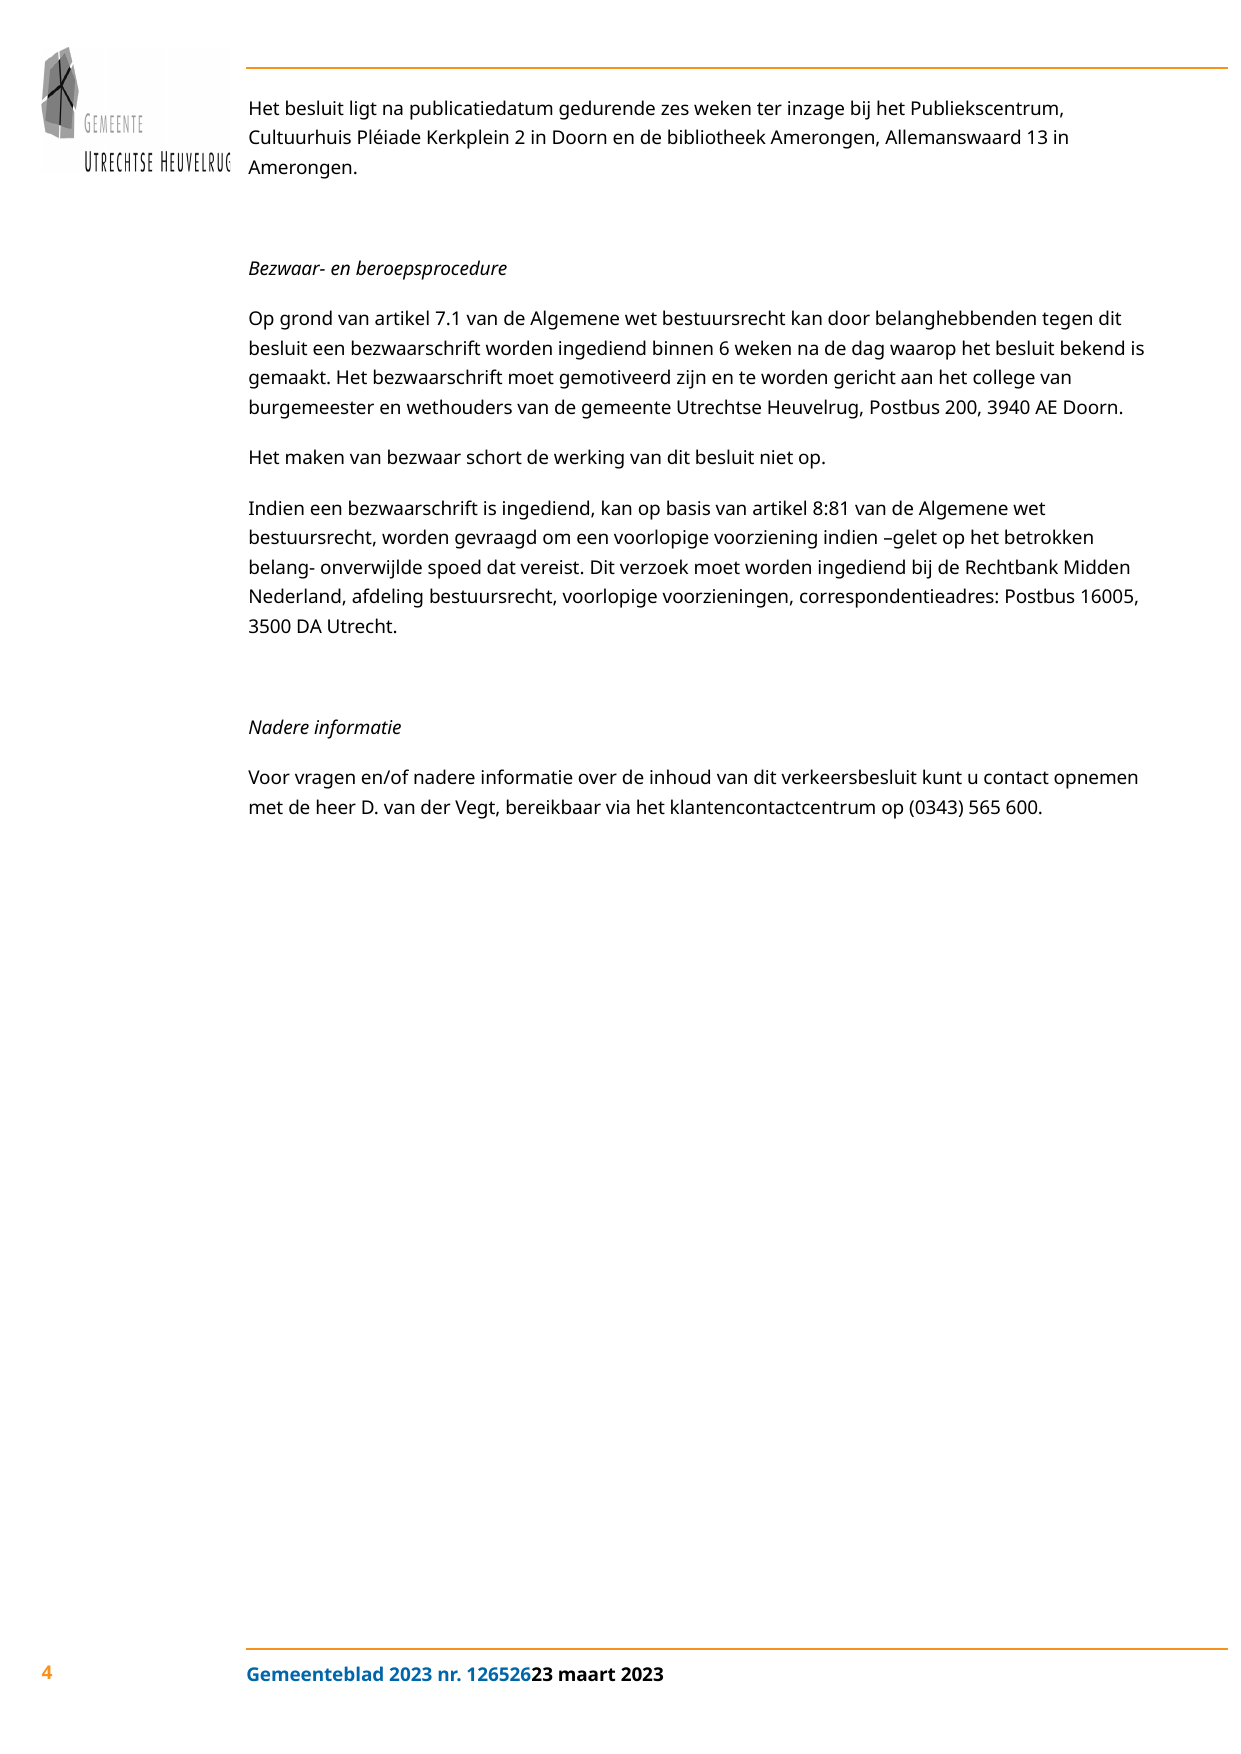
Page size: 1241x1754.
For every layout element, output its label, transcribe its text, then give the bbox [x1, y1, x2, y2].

text Indien een bezwaarschrift is ingediend, kan op basis van artikel 8:81 van de Algemene wet bestuursrecht, worden gevraagd om een voorlopige voorziening indien –gelet op het betrokken belang- onverwijlde spoed dat vereist. Dit verzoek moet worden ingediend bij de Rechtbank Midden Nederland, afdeling bestuursrecht, voorlopige voorzieningen, correspondentieadres: Postbus 16005, 3500 DA Utrecht. [248, 495, 1152, 639]
text Het maken van bezwaar schort de werking van dit besluit niet op. [248, 444, 1152, 470]
text Nadere informatie [248, 714, 1152, 740]
text Het besluit ligt na publicatiedatum gedurende zes weken ter inzage bij het Publiekscentrum, Cultuurhuis Pléiade Kerkplein 2 in Doorn en de bibliotheek Amerongen, Allemanswaard 13 in Amerongen. [248, 95, 1152, 180]
picture [41, 47, 231, 172]
text Op grond van artikel 7.1 van de Algemene wet bestuursrecht kan door belanghebbenden tegen dit besluit een bezwaarschrift worden ingediend binnen 6 weken na de dag waarop het besluit bekend is gemaakt. Het bezwaarschrift moet gemotiveerd zijn en te worden gericht aan het college van burgemeester en wethouders van de gemeente Utrechtse Heuvelrug, Postbus 200, 3940 AE Doorn. [248, 305, 1152, 420]
text Bezwaar- en beroepsprocedure [248, 255, 1152, 281]
text Voor vragen en/of nadere informatie over de inhoud van dit verkeersbesluit kunt u contact opnemen met de heer D. van der Vegt, bereikbaar via het klantencontactcentrum op (0343) 565 600. [248, 764, 1152, 820]
